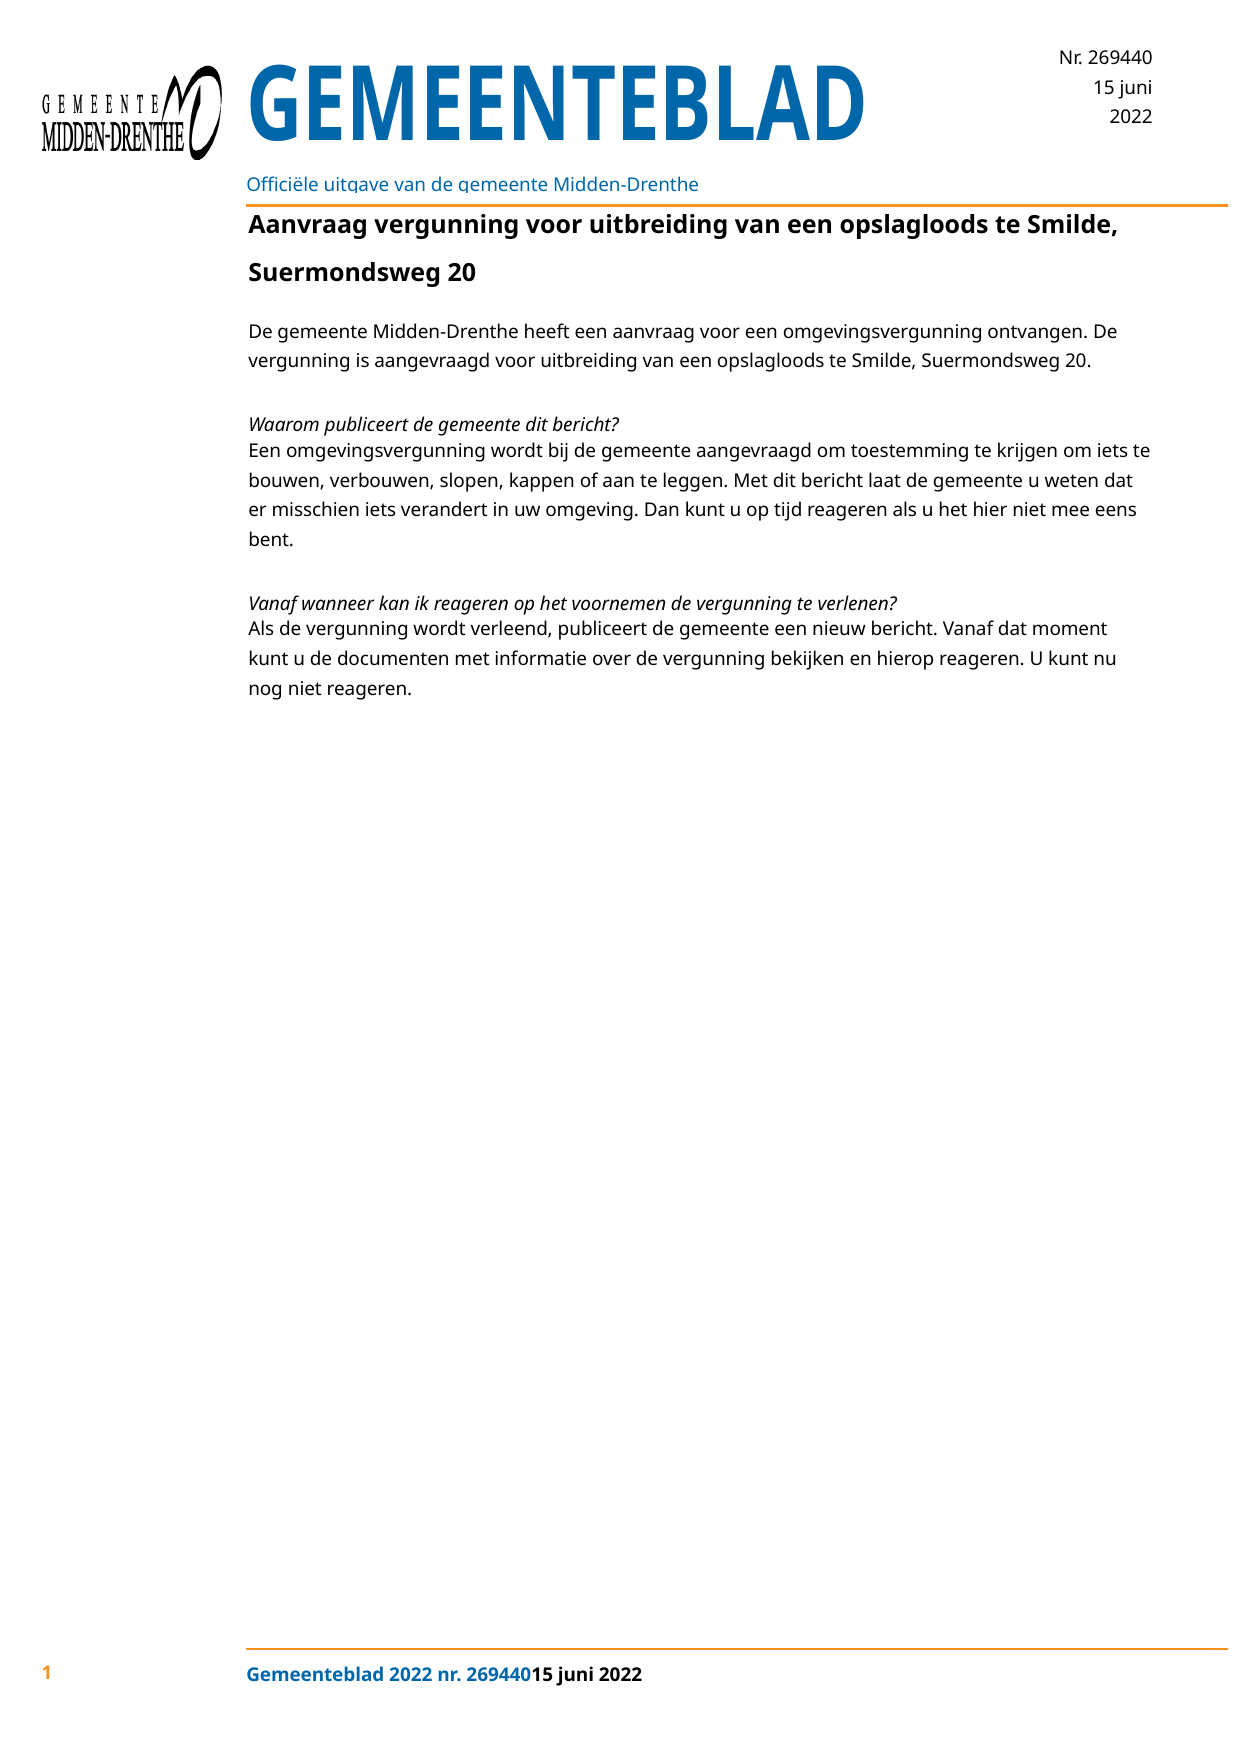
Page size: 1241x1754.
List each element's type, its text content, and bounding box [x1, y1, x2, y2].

text Een omgevingsvergunning wordt bij de gemeente aangevraagd om toestemming te krijgen om iets te bouwen, verbouwen, slopen, kappen of aan te leggen. Met dit bericht laat de gemeente u weten dat er misschien iets verandert in uw omgeving. Dan kunt u op tijd reageren als u het hier niet mee eens bent. [248, 437, 1152, 552]
picture [41, 47, 231, 172]
text Waarom publiceert de gemeente dit bericht? [248, 411, 1152, 437]
text De gemeente Midden-Drenthe heeft een aanvraag voor een omgevingsvergunning ontvangen. De vergunning is aangevraagd voor uitbreiding van een opslagloods te Smilde, Suermondsweg 20. [248, 318, 1152, 373]
text Aanvraag vergunning voor uitbreiding van een opslagloods te Smilde, Suermondsweg 20 [248, 207, 1152, 288]
text Als de vergunning wordt verleend, publiceert de gemeente een nieuw bericht. Vanaf dat moment kunt u de documenten met informatie over de vergunning bekijken en hierop reageren. U kunt nu nog niet reageren. [248, 616, 1152, 701]
text Vanaf wanneer kan ik reageren op het voornemen de vergunning te verlenen? [248, 590, 1152, 616]
